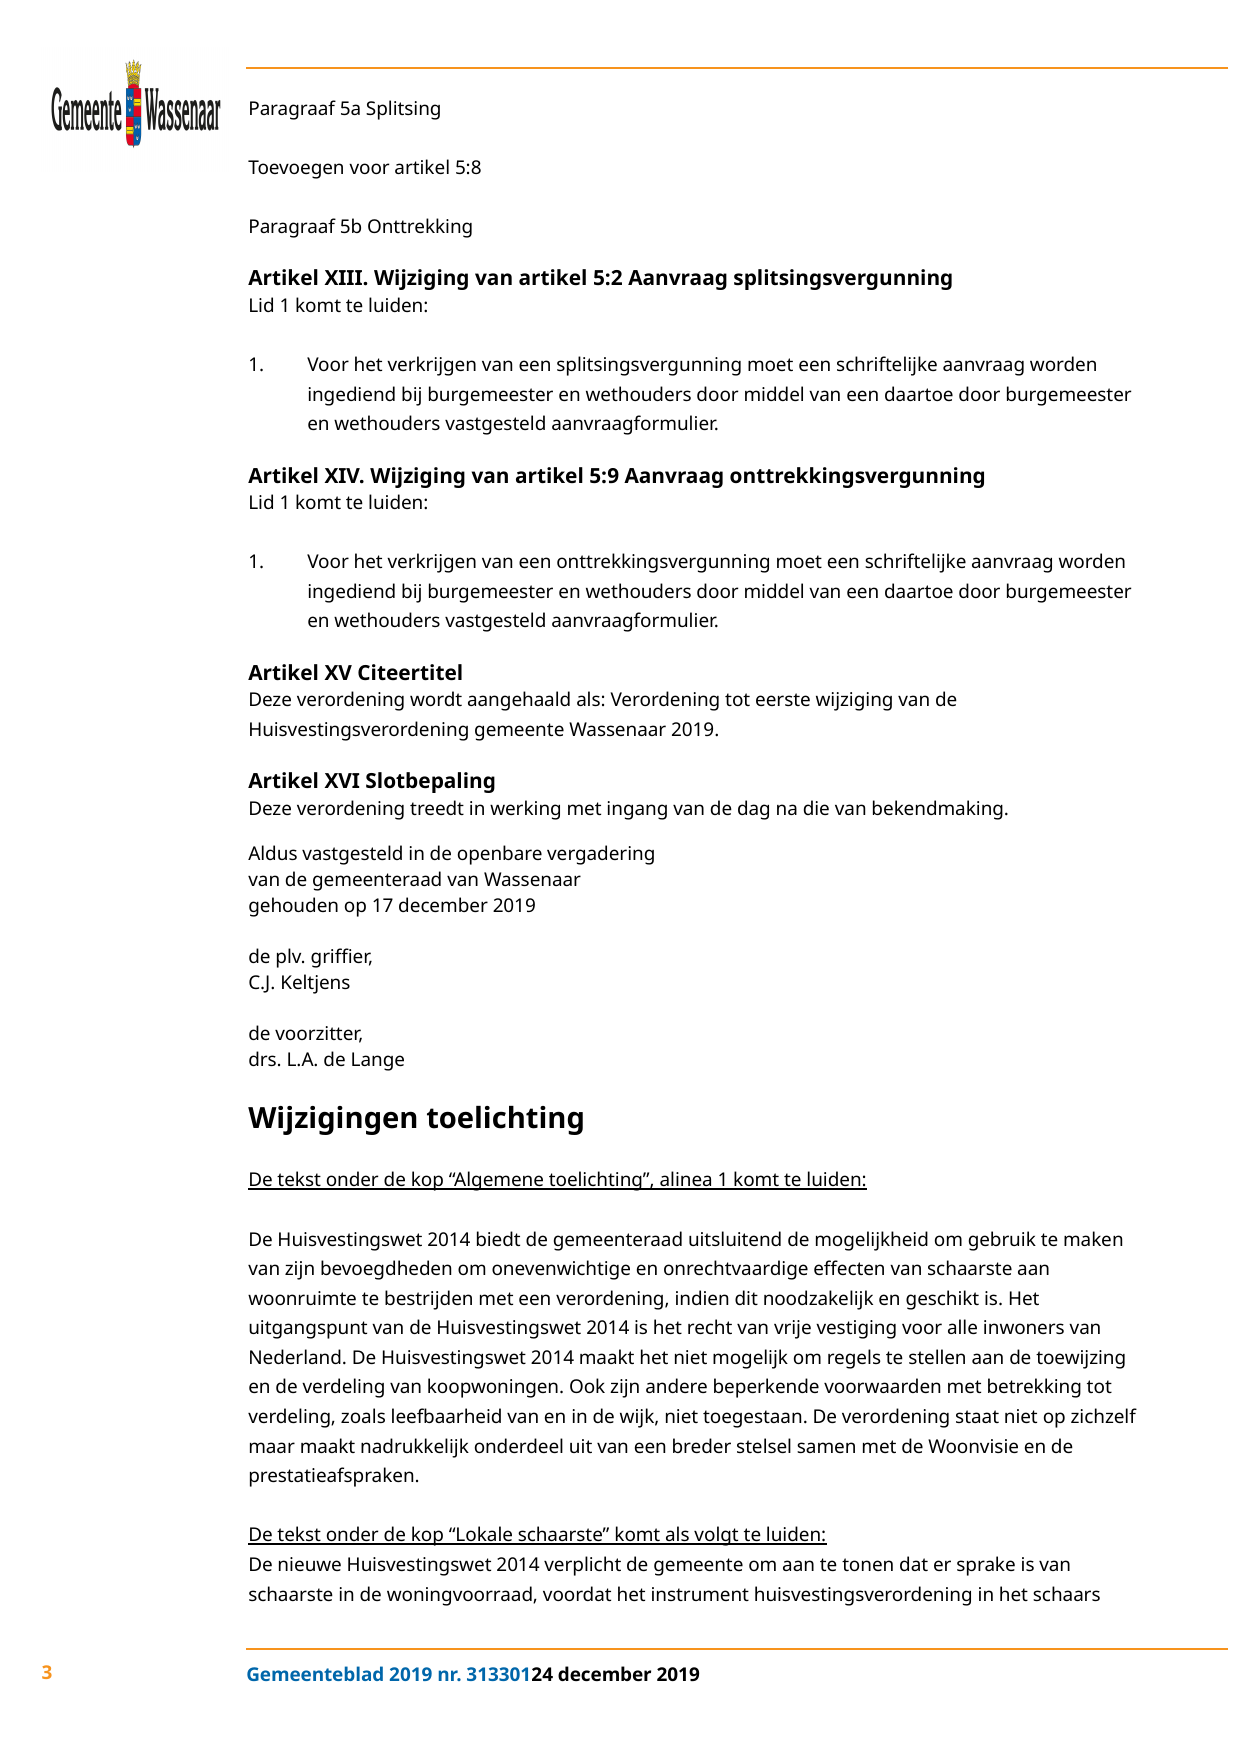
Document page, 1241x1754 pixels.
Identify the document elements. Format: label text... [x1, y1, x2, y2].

text de voorzitter, [248, 1021, 1152, 1046]
text Wijzigingen toelichting [248, 1098, 1152, 1137]
text De Huisvestingswet 2014 biedt de gemeenteraad uitsluitend de mogelijkheid om gebruik te maken van zijn bevoegdheden om onevenwichtige en onrechtvaardige effecten van schaarste aan woonruimte te bestrijden met een verordening, indien dit noodzakelijk en geschikt is. Het uitgangspunt van de Huisvestingswet 2014 is het recht van vrije vestiging voor alle inwoners van Nederland. De Huisvestingswet 2014 maakt het niet mogelijk om regels te stellen aan de toewijzing en de verdeling van koopwoningen. Ook zijn andere beperkende voorwaarden met betrekking tot verdeling, zoals leefbaarheid van en in de wijk, niet toegestaan. De verordening staat niet op zichzelf maar maakt nadrukkelijk onderdeel uit van een breder stelsel samen met de Woonvisie en de prestatieafspraken. [248, 1226, 1152, 1488]
list Voor het verkrijgen van een onttrekkingsvergunning moet een schriftelijke aanvraag worden ingediend bij burgemeester en wethouders door middel van een daartoe door burgemeester en wethouders vastgesteld aanvraagformulier. [248, 548, 1152, 633]
text Paragraaf 5a Splitsing [248, 95, 1152, 121]
text De tekst onder de kop “Algemene toelichting”, alinea 1 komt te luiden: [248, 1167, 1152, 1192]
text Deze verordening wordt aangehaald als: Verordening tot eerste wijziging van de Huisvestingsverordening gemeente Wassenaar 2019. [248, 686, 1152, 742]
text Artikel XIII. Wijziging van artikel 5:2 Aanvraag splitsingsvergunning [248, 263, 1152, 292]
text Artikel XVI Slotbepaling [248, 766, 1152, 795]
text gehouden op 17 december 2019 [248, 892, 1152, 918]
text De nieuwe Huisvestingswet 2014 verplicht de gemeente om aan te tonen dat er sprake is van schaarste in de woningvoorraad, voordat het instrument huisvestingsverordening in het schaars [248, 1551, 1152, 1606]
text Toevoegen voor artikel 5:8 [248, 154, 1152, 180]
text Paragraaf 5b Onttrekking [248, 213, 1152, 239]
text Lid 1 komt te luiden: [248, 489, 1152, 515]
text Lid 1 komt te luiden: [248, 292, 1152, 318]
list Voor het verkrijgen van een splitsingsvergunning moet een schriftelijke aanvraag worden ingediend bij burgemeester en wethouders door middel van een daartoe door burgemeester en wethouders vastgesteld aanvraagformulier. [248, 351, 1152, 436]
text Aldus vastgesteld in de openbare vergadering [248, 840, 1152, 866]
text De tekst onder de kop “Lokale schaarste” komt als volgt te luiden: [248, 1522, 1152, 1547]
text van de gemeenteraad van Wassenaar [248, 866, 1152, 892]
text drs. L.A. de Lange [248, 1046, 1152, 1072]
picture [41, 47, 231, 172]
text Deze verordening treedt in werking met ingang van de dag na die van bekendmaking. [248, 795, 1152, 821]
text C.J. Keltjens [248, 969, 1152, 995]
text de plv. griffier, [248, 943, 1152, 969]
text Artikel XIV. Wijziging van artikel 5:9 Aanvraag onttrekkingsvergunning [248, 461, 1152, 489]
text Artikel XV Citeertitel [248, 658, 1152, 686]
